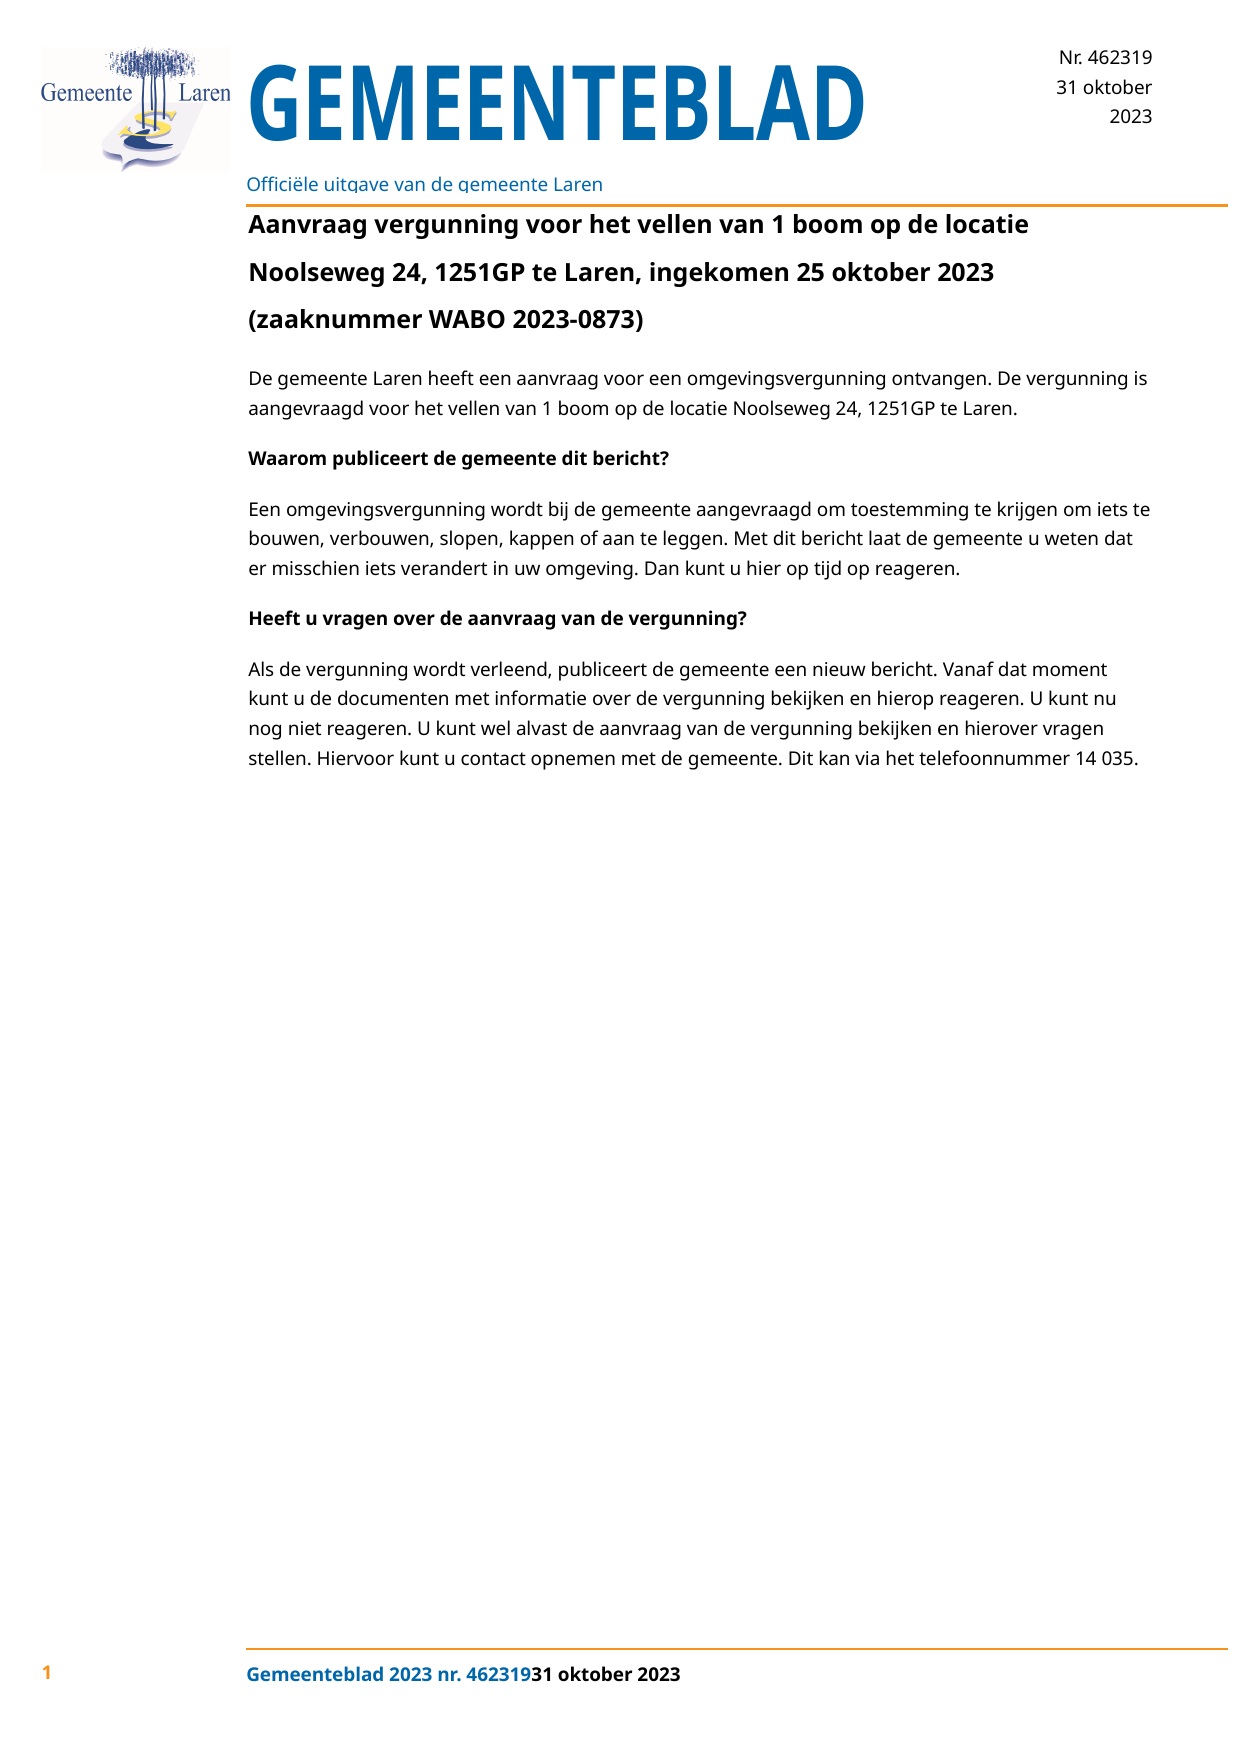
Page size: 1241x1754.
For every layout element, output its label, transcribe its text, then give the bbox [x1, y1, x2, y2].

text Een omgevingsvergunning wordt bij de gemeente aangevraagd om toestemming te krijgen om iets te bouwen, verbouwen, slopen, kappen of aan te leggen. Met dit bericht laat de gemeente u weten dat er misschien iets verandert in uw omgeving. Dan kunt u hier op tijd op reageren. [248, 496, 1152, 581]
picture [41, 47, 231, 172]
text De gemeente Laren heeft een aanvraag voor een omgevingsvergunning ontvangen. De vergunning is aangevraagd voor het vellen van 1 boom op de locatie Noolseweg 24, 1251GP te Laren. [248, 366, 1152, 421]
text Heeft u vragen over de aanvraag van de vergunning? [248, 606, 1152, 631]
text Aanvraag vergunning voor het vellen van 1 boom op de locatie Noolseweg 24, 1251GP te Laren, ingekomen 25 oktober 2023 (zaaknummer WABO 2023-0873) [248, 207, 1152, 336]
text Waarom publiceert de gemeente dit bericht? [248, 446, 1152, 471]
text Als de vergunning wordt verleend, publiceert de gemeente een nieuw bericht. Vanaf dat moment kunt u de documenten met informatie over de vergunning bekijken en hierop reageren. U kunt nu nog niet reageren. U kunt wel alvast de aanvraag van de vergunning bekijken en hierover vragen stellen. Hiervoor kunt u contact opnemen met de gemeente. Dit kan via het telefoonnummer 14 035. [248, 656, 1152, 770]
